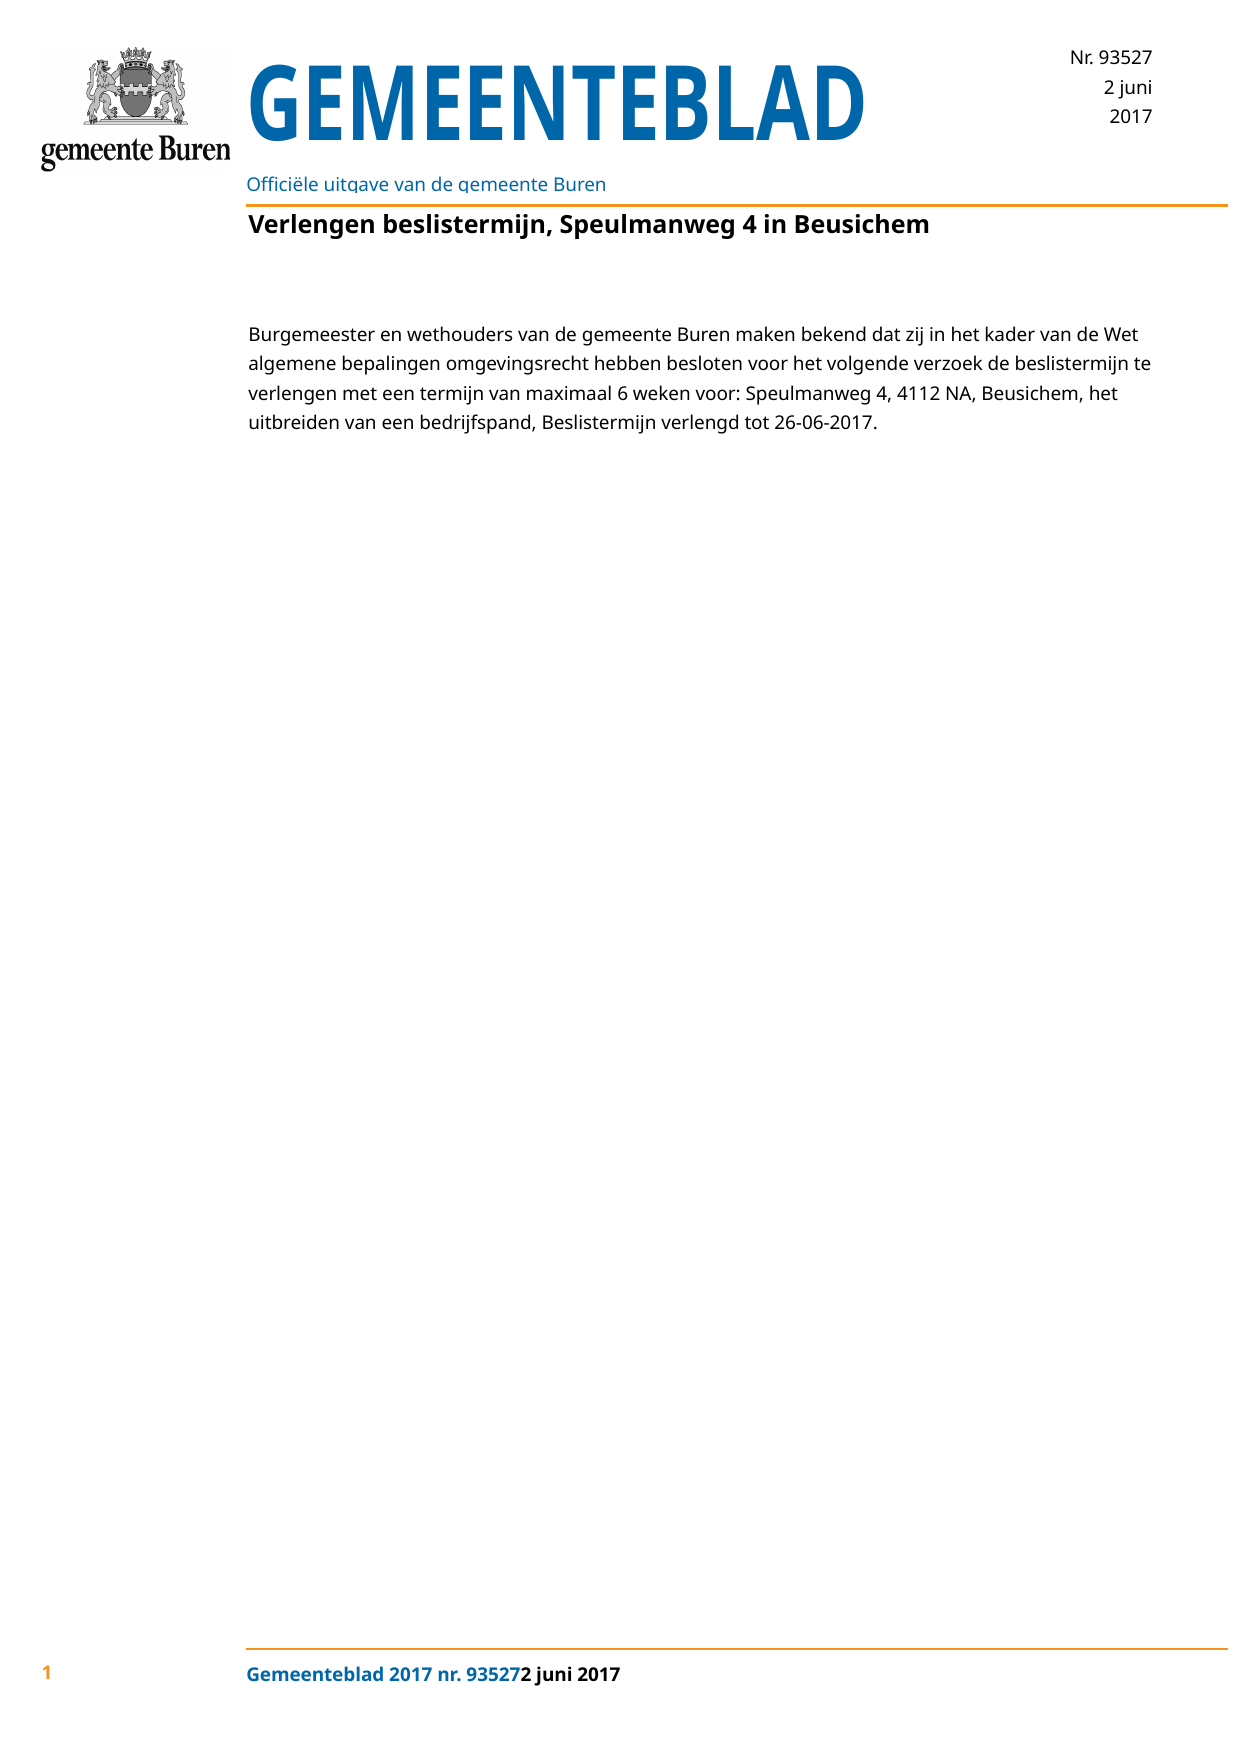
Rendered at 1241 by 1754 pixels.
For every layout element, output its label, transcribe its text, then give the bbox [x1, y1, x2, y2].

text Burgemeester en wethouders van de gemeente Buren maken bekend dat zij in het kader van de Wet algemene bepalingen omgevingsrecht hebben besloten voor het volgende verzoek de beslistermijn te verlengen met een termijn van maximaal 6 weken voor: Speulmanweg 4, 4112 NA, Beusichem, het uitbreiden van een bedrijfspand, Beslistermijn verlengd tot 26-06-2017. [248, 321, 1152, 435]
text Verlengen beslistermijn, Speulmanweg 4 in Beusichem [248, 207, 1152, 241]
picture [41, 47, 231, 172]
